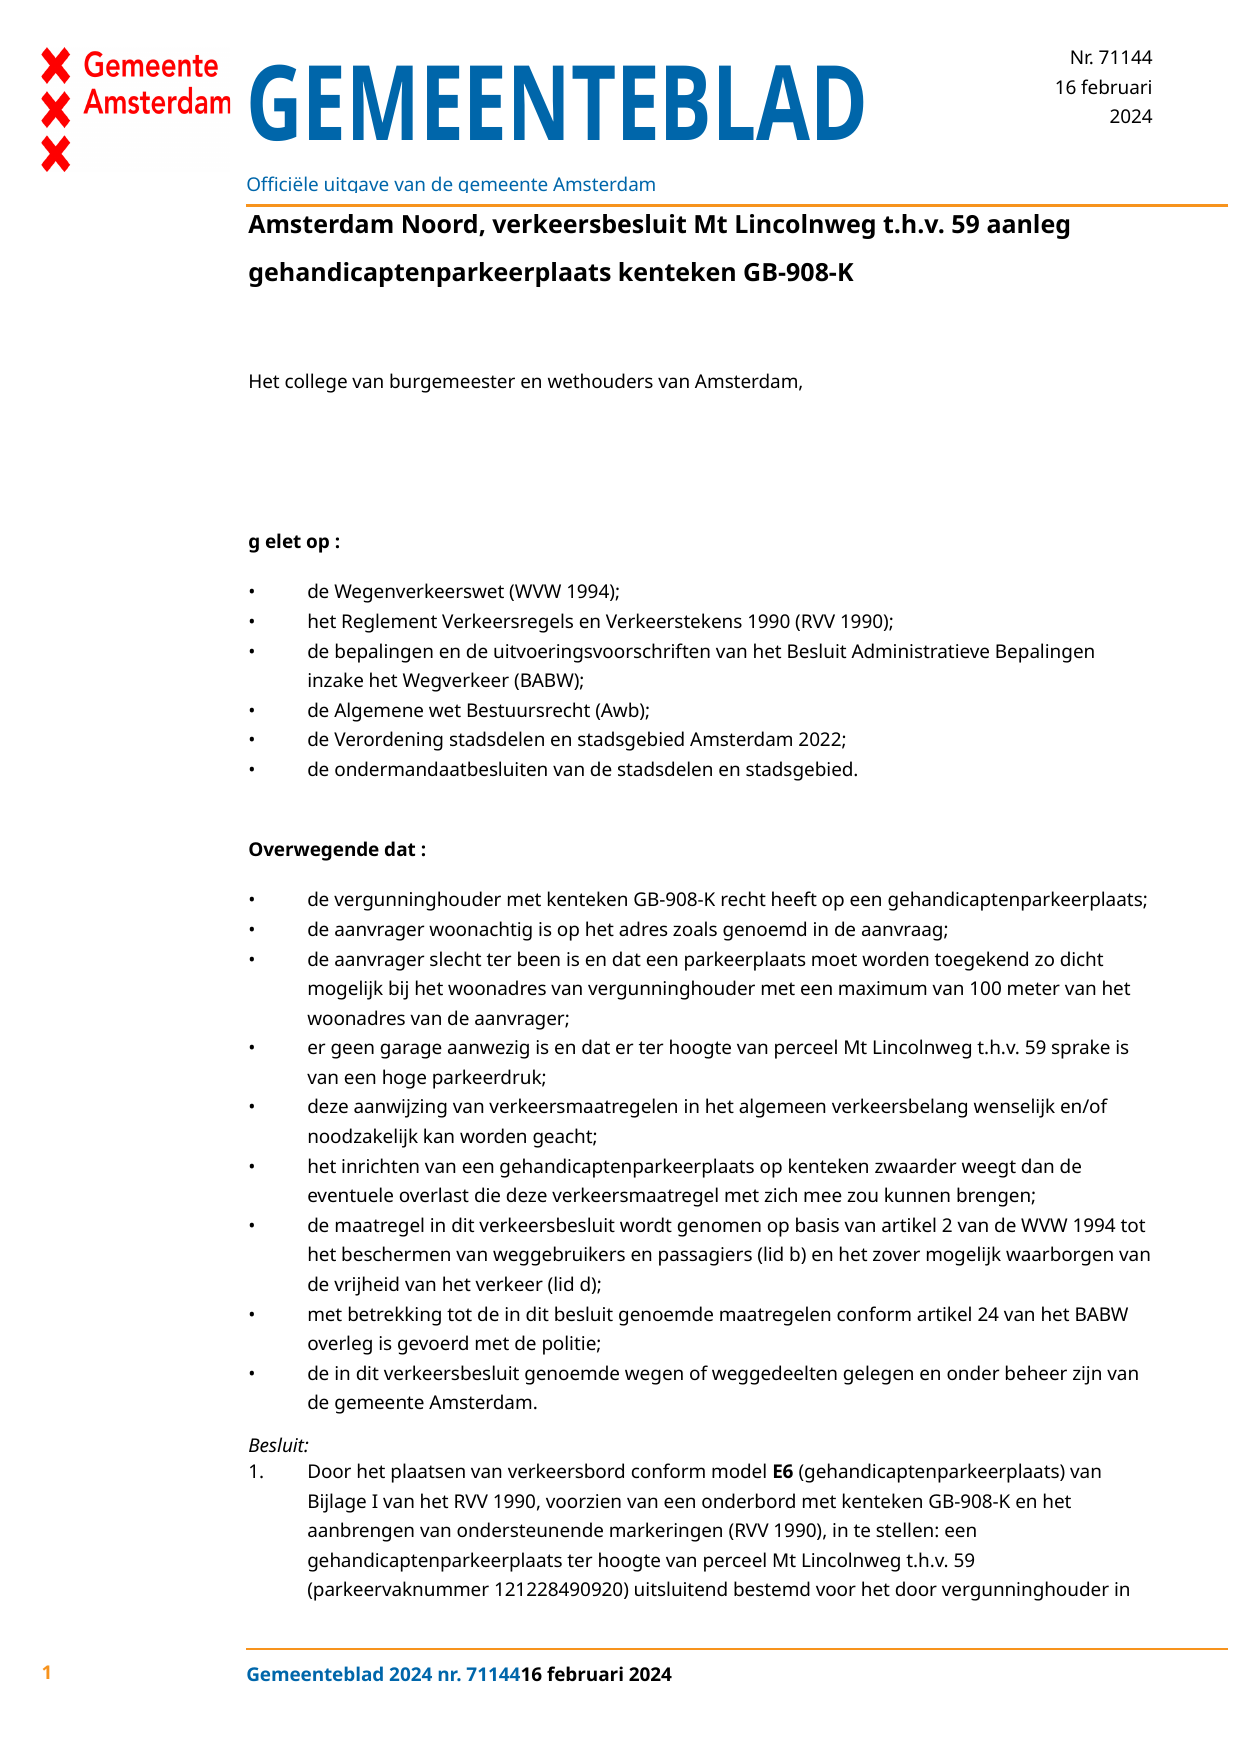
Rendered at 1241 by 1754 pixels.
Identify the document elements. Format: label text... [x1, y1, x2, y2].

text g elet op : [248, 528, 1152, 554]
list de vergunninghouder met kenteken GB-908-K recht heeft op een gehandicaptenparkeerplaats; [248, 887, 1152, 912]
list met betrekking tot de in dit besluit genoemde maatregelen conform artikel 24 van het BABW overleg is gevoerd met de politie; [248, 1301, 1152, 1356]
list de ondermandaatbesluiten van de stadsdelen en stadsgebied. [248, 756, 1152, 782]
list de bepalingen en de uitvoeringsvoorschriften van het Besluit Administratieve Bepalingen inzake het Wegverkeer (BABW); [248, 638, 1152, 693]
list Door het plaatsen van verkeersbord conform model E6 (gehandicaptenparkeerplaats) van Bijlage I van het RVV 1990, voorzien van een onderbord met kenteken GB-908-K en het aanbrengen van ondersteunende markeringen (RVV 1990), in te stellen: een gehandicaptenparkeerplaats ter hoogte van perceel Mt Lincolnweg t.h.v. 59 (parkeervaknummer 121228490920) uitsluitend bestemd voor het door vergunninghouder in [248, 1458, 1152, 1602]
list de Algemene wet Bestuursrecht (Awb); [248, 697, 1152, 723]
text Overwegende dat : [248, 836, 1152, 862]
list de aanvrager slecht ter been is en dat een parkeerplaats moet worden toegekend zo dicht mogelijk bij het woonadres van vergunninghouder met een maximum van 100 meter van het woonadres van de aanvrager; [248, 946, 1152, 1031]
text Amsterdam Noord, verkeersbesluit Mt Lincolnweg t.h.v. 59 aanleg gehandicaptenparkeerplaats kenteken GB-908-K [248, 207, 1152, 288]
list het inrichten van een gehandicaptenparkeerplaats op kenteken zwaarder weegt dan de eventuele overlast die deze verkeersmaatregel met zich mee zou kunnen brengen; [248, 1153, 1152, 1208]
list er geen garage aanwezig is en dat er ter hoogte van perceel Mt Lincolnweg t.h.v. 59 sprake is van een hoge parkeerdruk; [248, 1034, 1152, 1090]
picture [41, 47, 231, 172]
list het Reglement Verkeersregels en Verkeerstekens 1990 (RVV 1990); [248, 608, 1152, 634]
list de maatregel in dit verkeersbesluit wordt genomen op basis van artikel 2 van de WVW 1994 tot het beschermen van weggebruikers en passagiers (lid b) en het zover mogelijk waarborgen van de vrijheid van het verkeer (lid d); [248, 1212, 1152, 1297]
list de in dit verkeersbesluit genoemde wegen of weggedeelten gelegen en onder beheer zijn van de gemeente Amsterdam. [248, 1360, 1152, 1415]
text Het college van burgemeester en wethouders van Amsterdam, [248, 368, 1152, 394]
text Besluit: [248, 1433, 1152, 1458]
list de aanvrager woonachtig is op het adres zoals genoemd in de aanvraag; [248, 916, 1152, 942]
list de Verordening stadsdelen en stadsgebied Amsterdam 2022; [248, 727, 1152, 752]
list de Wegenverkeerswet (WVW 1994); [248, 579, 1152, 604]
list deze aanwijzing van verkeersmaatregelen in het algemeen verkeersbelang wenselijk en/of noodzakelijk kan worden geacht; [248, 1094, 1152, 1149]
